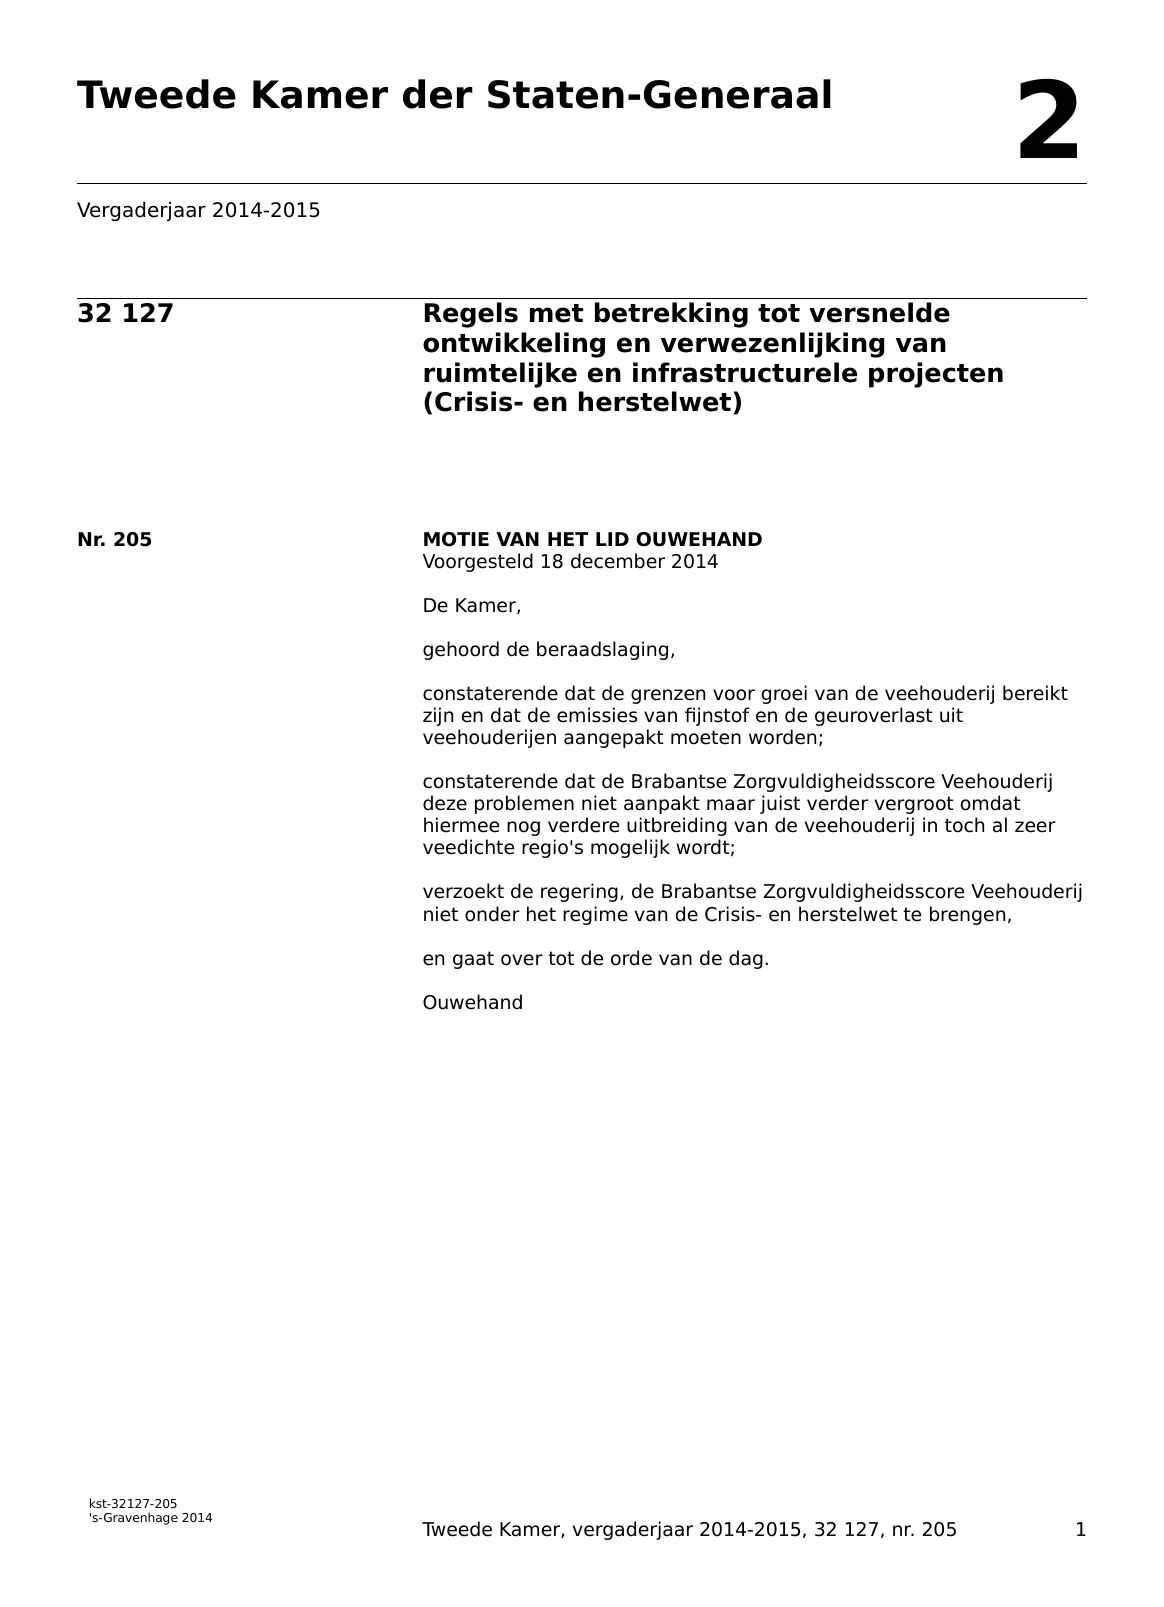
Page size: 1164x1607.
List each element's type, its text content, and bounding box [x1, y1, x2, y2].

table_header Tweede Kamer der Staten-Generaal [77, 59, 886, 183]
text constaterende dat de grenzen voor groei van de veehouderij bereikt zijn en dat de emissies van fijnstof en de geuroverlast uit veehouderijen aangepakt moeten worden; [422, 683, 1087, 749]
subtitle Nr. 205 MOTIE VAN HET LID OUWEHAND [77, 529, 1087, 551]
text verzoekt de regering, de Brabantse Zorgvuldigheidsscore Veehouderij niet onder het regime van de Crisis- en herstelwet te brengen, [422, 881, 1087, 925]
text gehoord de beraadslaging, [422, 639, 1087, 661]
text en gaat over tot de orde van de dag. [422, 948, 1087, 969]
text kst-32127-205 [88, 1497, 323, 1511]
text constaterende dat de Brabantse Zorgvuldigheidsscore Veehouderij deze problemen niet aanpakt maar juist verder vergroot omdat hiermee nog verdere uitbreiding van de veehouderij in toch al zeer veedichte regio's mogelijk wordt; [422, 771, 1087, 859]
text Voorgesteld 18 december 2014 [422, 551, 1087, 573]
table_header 2 [886, 59, 1087, 183]
text 's-Gravenhage 2014 [88, 1511, 323, 1525]
text Ouwehand [422, 992, 1087, 1014]
subtitle 32 127 Regels met betrekking tot versnelde ontwikkeling en verwezenlijking van ruimtelijke en infrastructurele projecten (Crisis- en herstelwet) [77, 299, 1087, 418]
text De Kamer, [422, 595, 1087, 617]
table_cell Vergaderjaar 2014-2015 [77, 184, 1087, 298]
